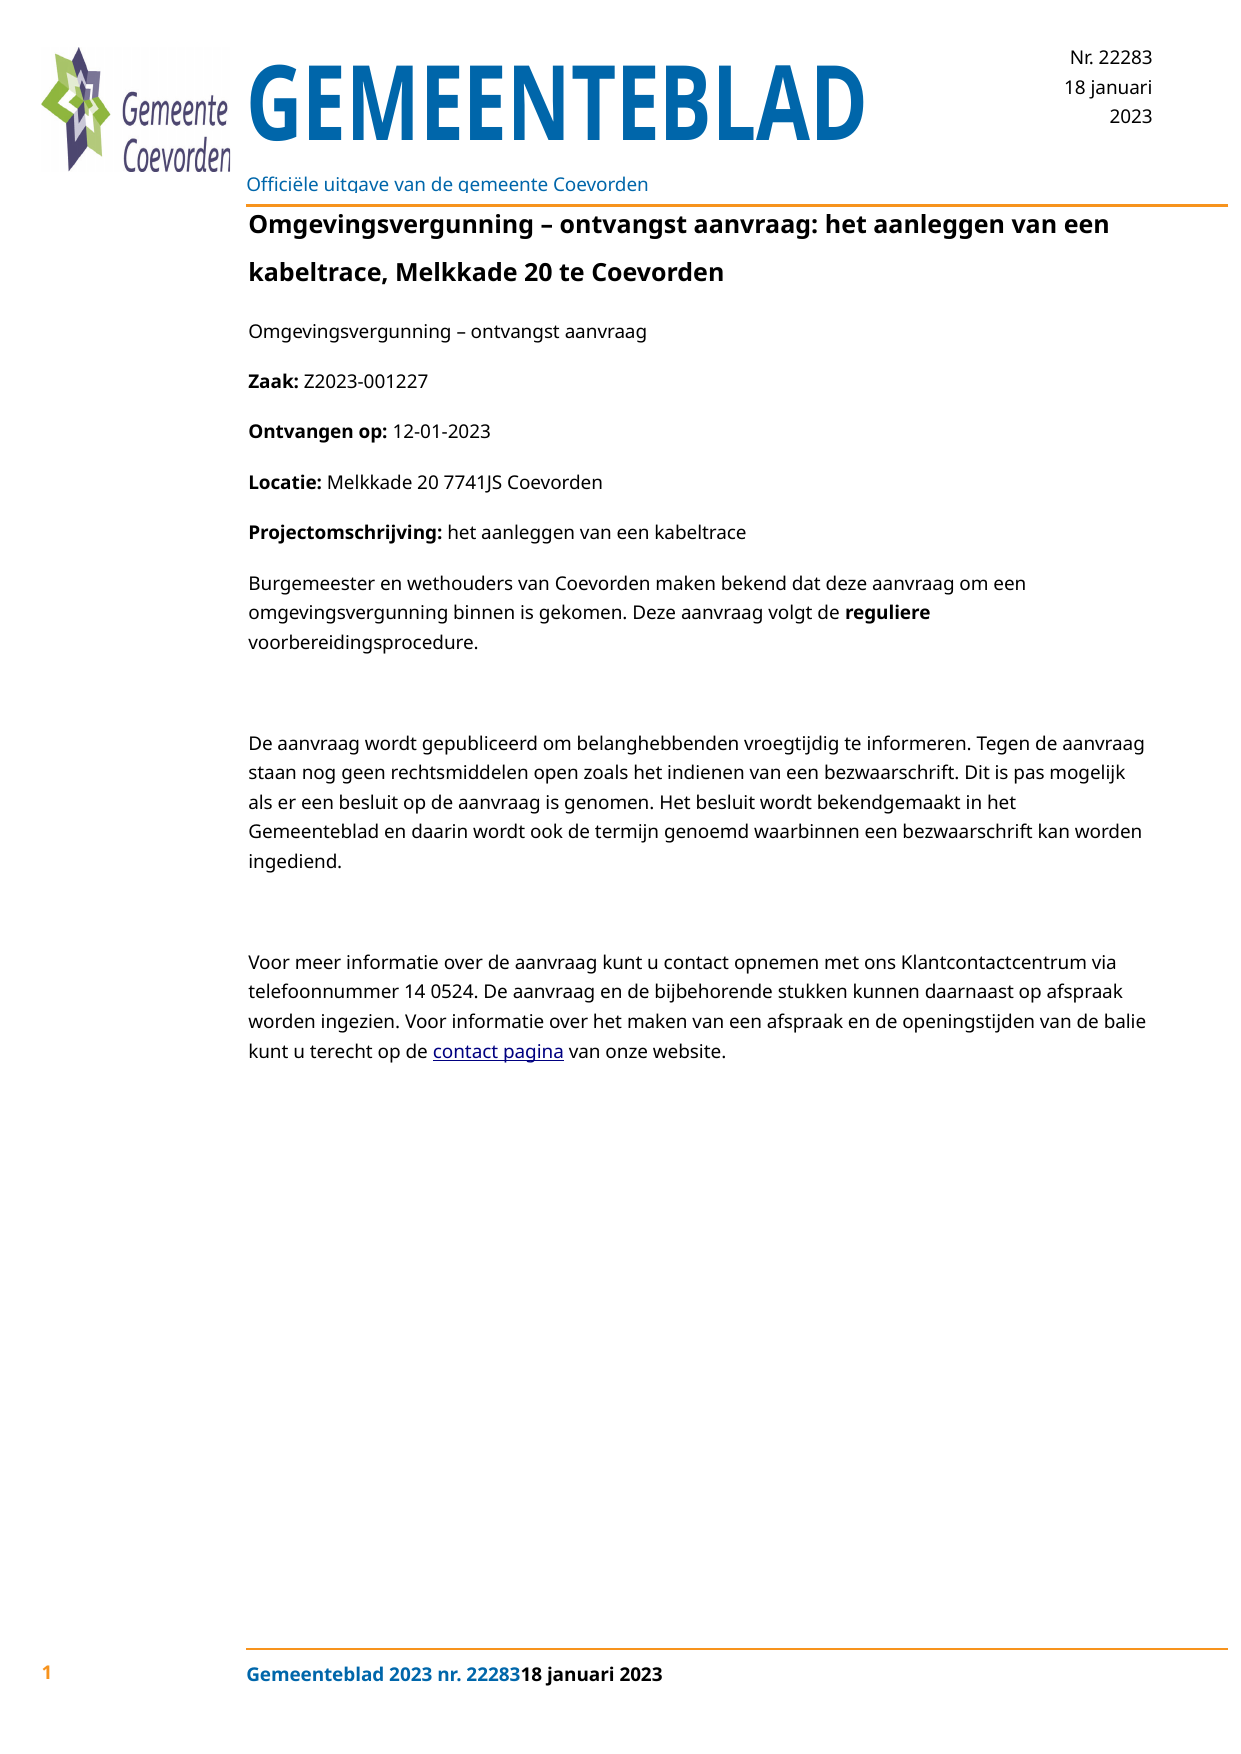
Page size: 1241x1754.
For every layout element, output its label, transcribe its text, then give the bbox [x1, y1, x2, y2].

text Burgemeester en wethouders van Coevorden maken bekend dat deze aanvraag om een omgevingsvergunning binnen is gekomen. Deze aanvraag volgt de reguliere voorbereidingsprocedure. [248, 570, 1152, 655]
text Omgevingsvergunning – ontvangst aanvraag [248, 318, 1152, 344]
text Ontvangen op: 12-01-2023 [248, 419, 1152, 444]
text Omgevingsvergunning – ontvangst aanvraag: het aanleggen van een kabeltrace, Melkkade 20 te Coevorden [248, 207, 1152, 288]
text Voor meer informatie over de aanvraag kunt u contact opnemen met ons Klantcontactcentrum via telefoonnummer 14 0524. De aanvraag en de bijbehorende stukken kunnen daarnaast op afspraak worden ingezien. Voor informatie over het maken van een afspraak en de openingstijden van de balie kunt u terecht op de contact pagina van onze website. [248, 949, 1152, 1064]
text Zaak: Z2023-001227 [248, 368, 1152, 394]
picture [41, 47, 231, 172]
text De aanvraag wordt gepubliceerd om belanghebbenden vroegtijdig te informeren. Tegen de aanvraag staan nog geen rechtsmiddelen open zoals het indienen van een bezwaarschrift. Dit is pas mogelijk als er een besluit op de aanvraag is genomen. Het besluit wordt bekendgemaakt in het Gemeenteblad en daarin wordt ook de termijn genoemd waarbinnen een bezwaarschrift kan worden ingediend. [248, 730, 1152, 874]
text Locatie: Melkkade 20 7741JS Coevorden [248, 469, 1152, 495]
text Projectomschrijving: het aanleggen van een kabeltrace [248, 519, 1152, 545]
